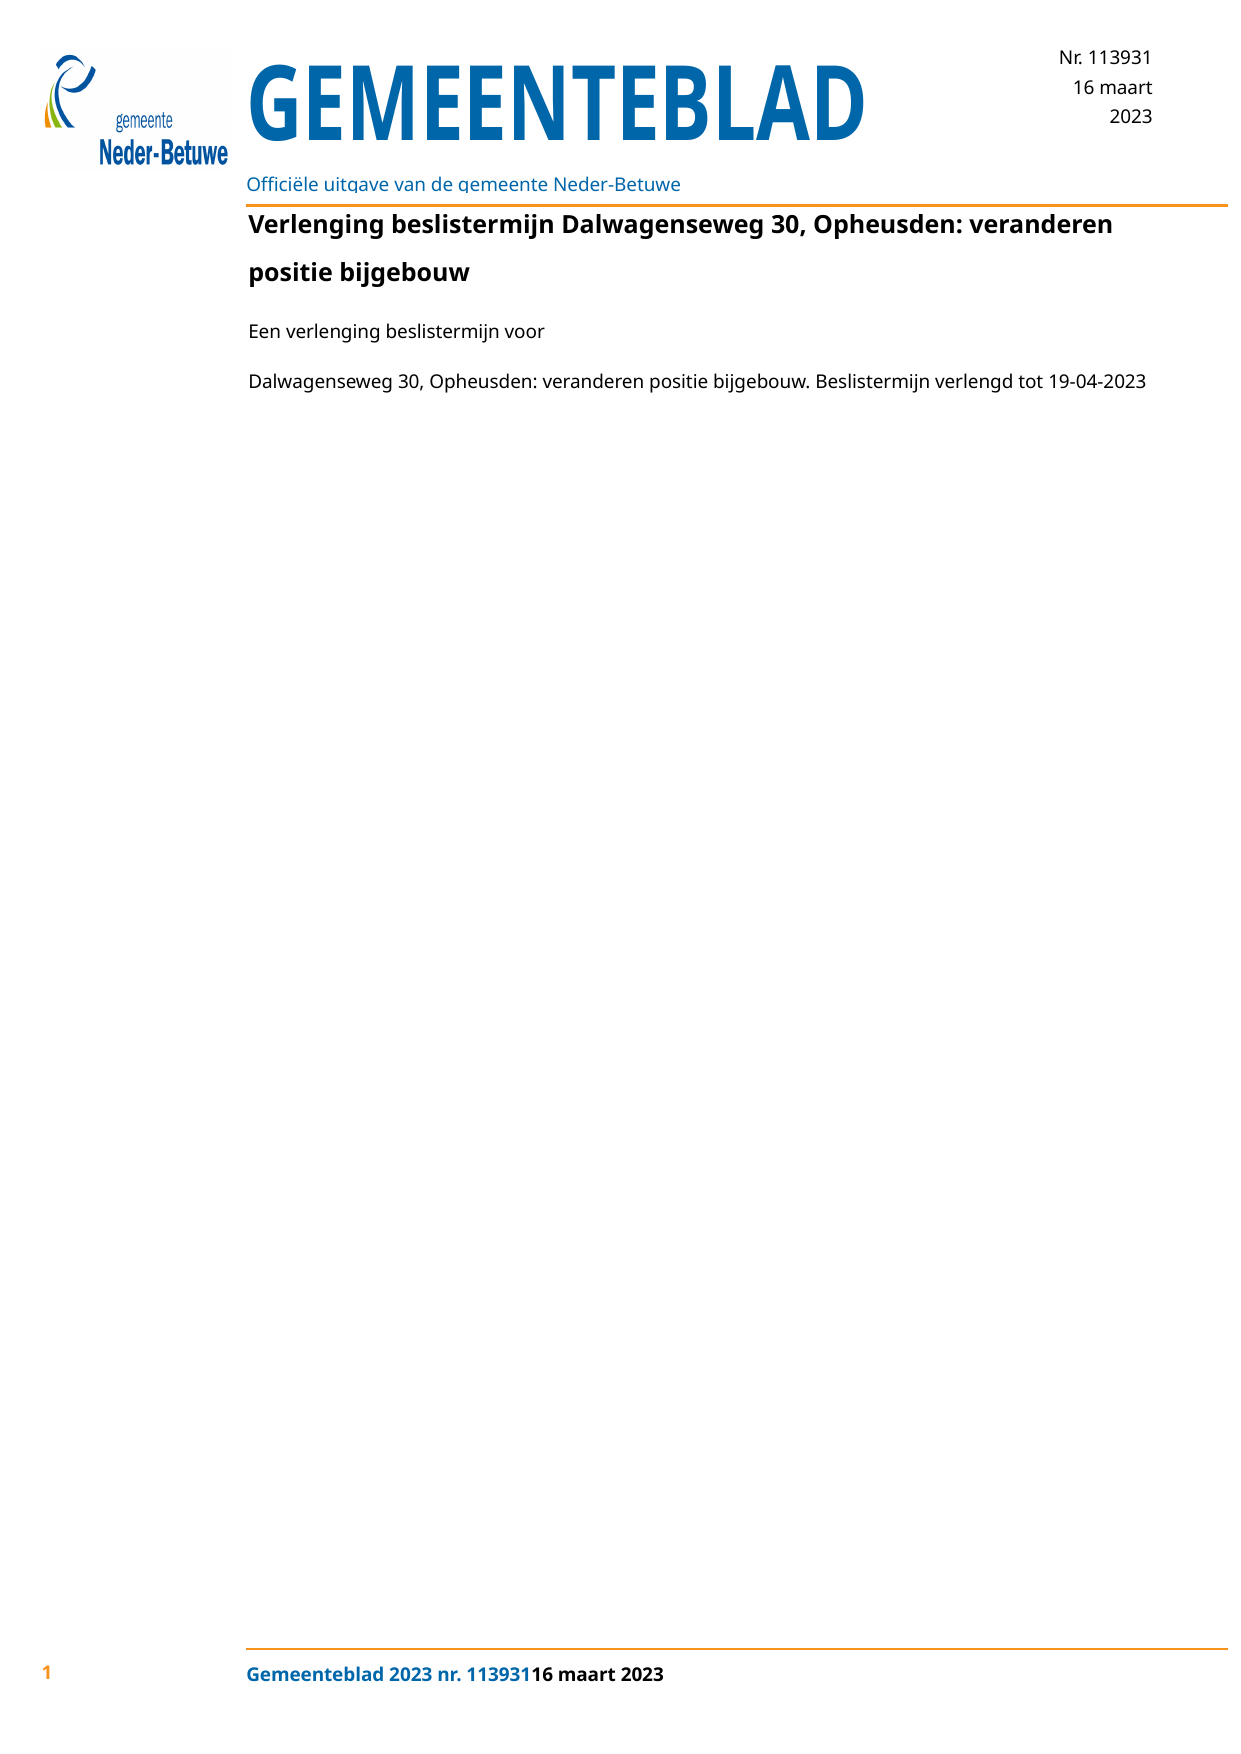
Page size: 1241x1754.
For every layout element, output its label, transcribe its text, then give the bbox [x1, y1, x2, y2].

text Een verlenging beslistermijn voor [248, 318, 1152, 344]
text Verlenging beslistermijn Dalwagenseweg 30, Opheusden: veranderen positie bijgebouw [248, 207, 1152, 288]
picture [41, 47, 231, 172]
text Dalwagenseweg 30, Opheusden: veranderen positie bijgebouw. Beslistermijn verlengd tot 19-04-2023 [248, 368, 1152, 394]
